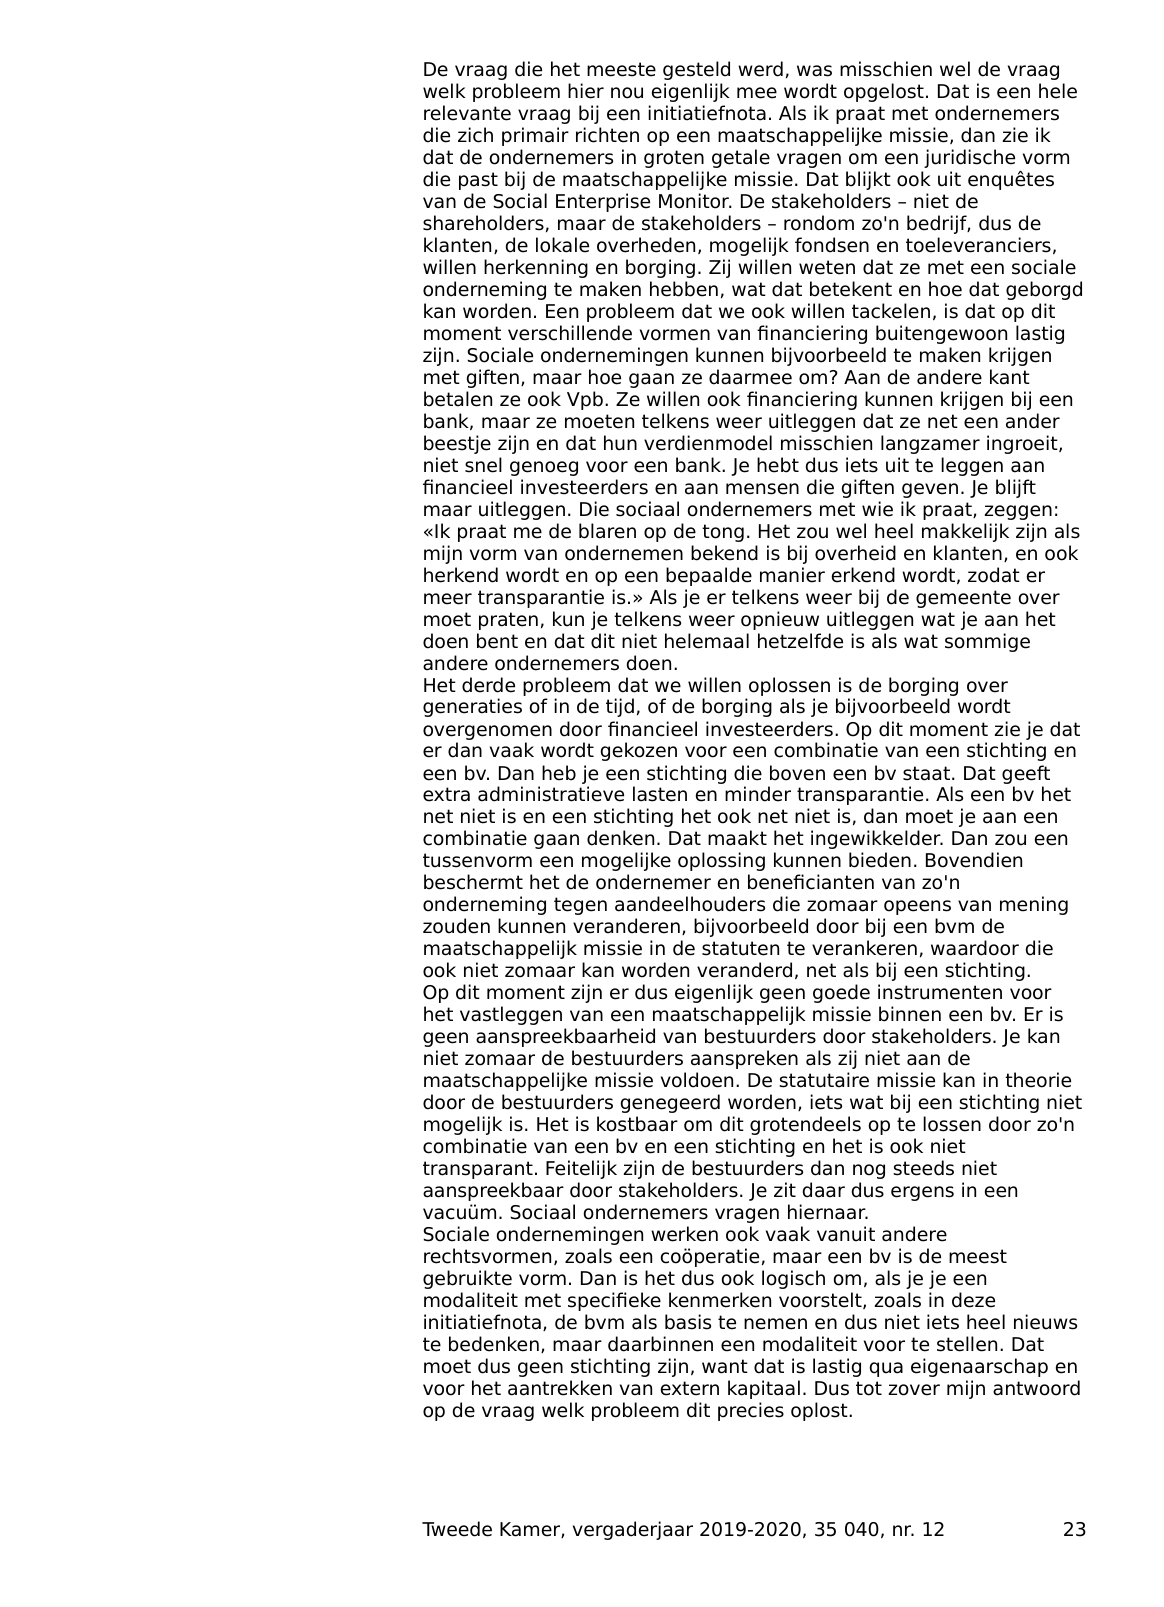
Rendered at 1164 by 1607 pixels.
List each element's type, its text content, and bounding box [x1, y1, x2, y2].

text Sociale ondernemingen werken ook vaak vanuit andere rechtsvormen, zoals een coöperatie, maar een bv is de meest gebruikte vorm. Dan is het dus ook logisch om, als je je een modaliteit met specifieke kenmerken voorstelt, zoals in deze initiatiefnota, de bvm als basis te nemen en dus niet iets heel nieuws te bedenken, maar daarbinnen een modaliteit voor te stellen. Dat moet dus geen stichting zijn, want dat is lastig qua eigenaarschap en voor het aantrekken van extern kapitaal. Dus tot zover mijn antwoord op de vraag welk probleem dit precies oplost. [422, 1224, 1087, 1422]
text De vraag die het meeste gesteld werd, was misschien wel de vraag welk probleem hier nou eigenlijk mee wordt opgelost. Dat is een hele relevante vraag bij een initiatiefnota. Als ik praat met ondernemers die zich primair richten op een maatschappelijke missie, dan zie ik dat de ondernemers in groten getale vragen om een juridische vorm die past bij de maatschappelijke missie. Dat blijkt ook uit enquêtes van de Social Enterprise Monitor. De stakeholders – niet de shareholders, maar de stakeholders – rondom zo'n bedrijf, dus de klanten, de lokale overheden, mogelijk fondsen en toeleveranciers, willen herkenning en borging. Zij willen weten dat ze met een sociale onderneming te maken hebben, wat dat betekent en hoe dat geborgd kan worden. Een probleem dat we ook willen tackelen, is dat op dit moment verschillende vormen van financiering buitengewoon lastig zijn. Sociale ondernemingen kunnen bijvoorbeeld te maken krijgen met giften, maar hoe gaan ze daarmee om? Aan de andere kant betalen ze ook Vpb. Ze willen ook financiering kunnen krijgen bij een bank, maar ze moeten telkens weer uitleggen dat ze net een ander beestje zijn en dat hun verdienmodel misschien langzamer ingroeit, niet snel genoeg voor een bank. Je hebt dus iets uit te leggen aan financieel investeerders en aan mensen die giften geven. Je blijft maar uitleggen. Die sociaal ondernemers met wie ik praat, zeggen: «Ik praat me de blaren op de tong. Het zou wel heel makkelijk zijn als mijn vorm van ondernemen bekend is bij overheid en klanten, en ook herkend wordt en op een bepaalde manier erkend wordt, zodat er meer transparantie is.» Als je er telkens weer bij de gemeente over moet praten, kun je telkens weer opnieuw uitleggen wat je aan het doen bent en dat dit niet helemaal hetzelfde is als wat sommige andere ondernemers doen. [422, 59, 1087, 674]
text Op dit moment zijn er dus eigenlijk geen goede instrumenten voor het vastleggen van een maatschappelijk missie binnen een bv. Er is geen aanspreekbaarheid van bestuurders door stakeholders. Je kan niet zomaar de bestuurders aanspreken als zij niet aan de maatschappelijke missie voldoen. De statutaire missie kan in theorie door de bestuurders genegeerd worden, iets wat bij een stichting niet mogelijk is. Het is kostbaar om dit grotendeels op te lossen door zo'n combinatie van een bv en een stichting en het is ook niet transparant. Feitelijk zijn de bestuurders dan nog steeds niet aanspreekbaar door stakeholders. Je zit daar dus ergens in een vacuüm. Sociaal ondernemers vragen hiernaar. [422, 982, 1087, 1224]
text Het derde probleem dat we willen oplossen is de borging over generaties of in de tijd, of de borging als je bijvoorbeeld wordt overgenomen door financieel investeerders. Op dit moment zie je dat er dan vaak wordt gekozen voor een combinatie van een stichting en een bv. Dan heb je een stichting die boven een bv staat. Dat geeft extra administratieve lasten en minder transparantie. Als een bv het net niet is en een stichting het ook net niet is, dan moet je aan een combinatie gaan denken. Dat maakt het ingewikkelder. Dan zou een tussenvorm een mogelijke oplossing kunnen bieden. Bovendien beschermt het de ondernemer en beneficianten van zo'n onderneming tegen aandeelhouders die zomaar opeens van mening zouden kunnen veranderen, bijvoorbeeld door bij een bvm de maatschappelijk missie in de statuten te verankeren, waardoor die ook niet zomaar kan worden veranderd, net als bij een stichting. [422, 674, 1087, 982]
